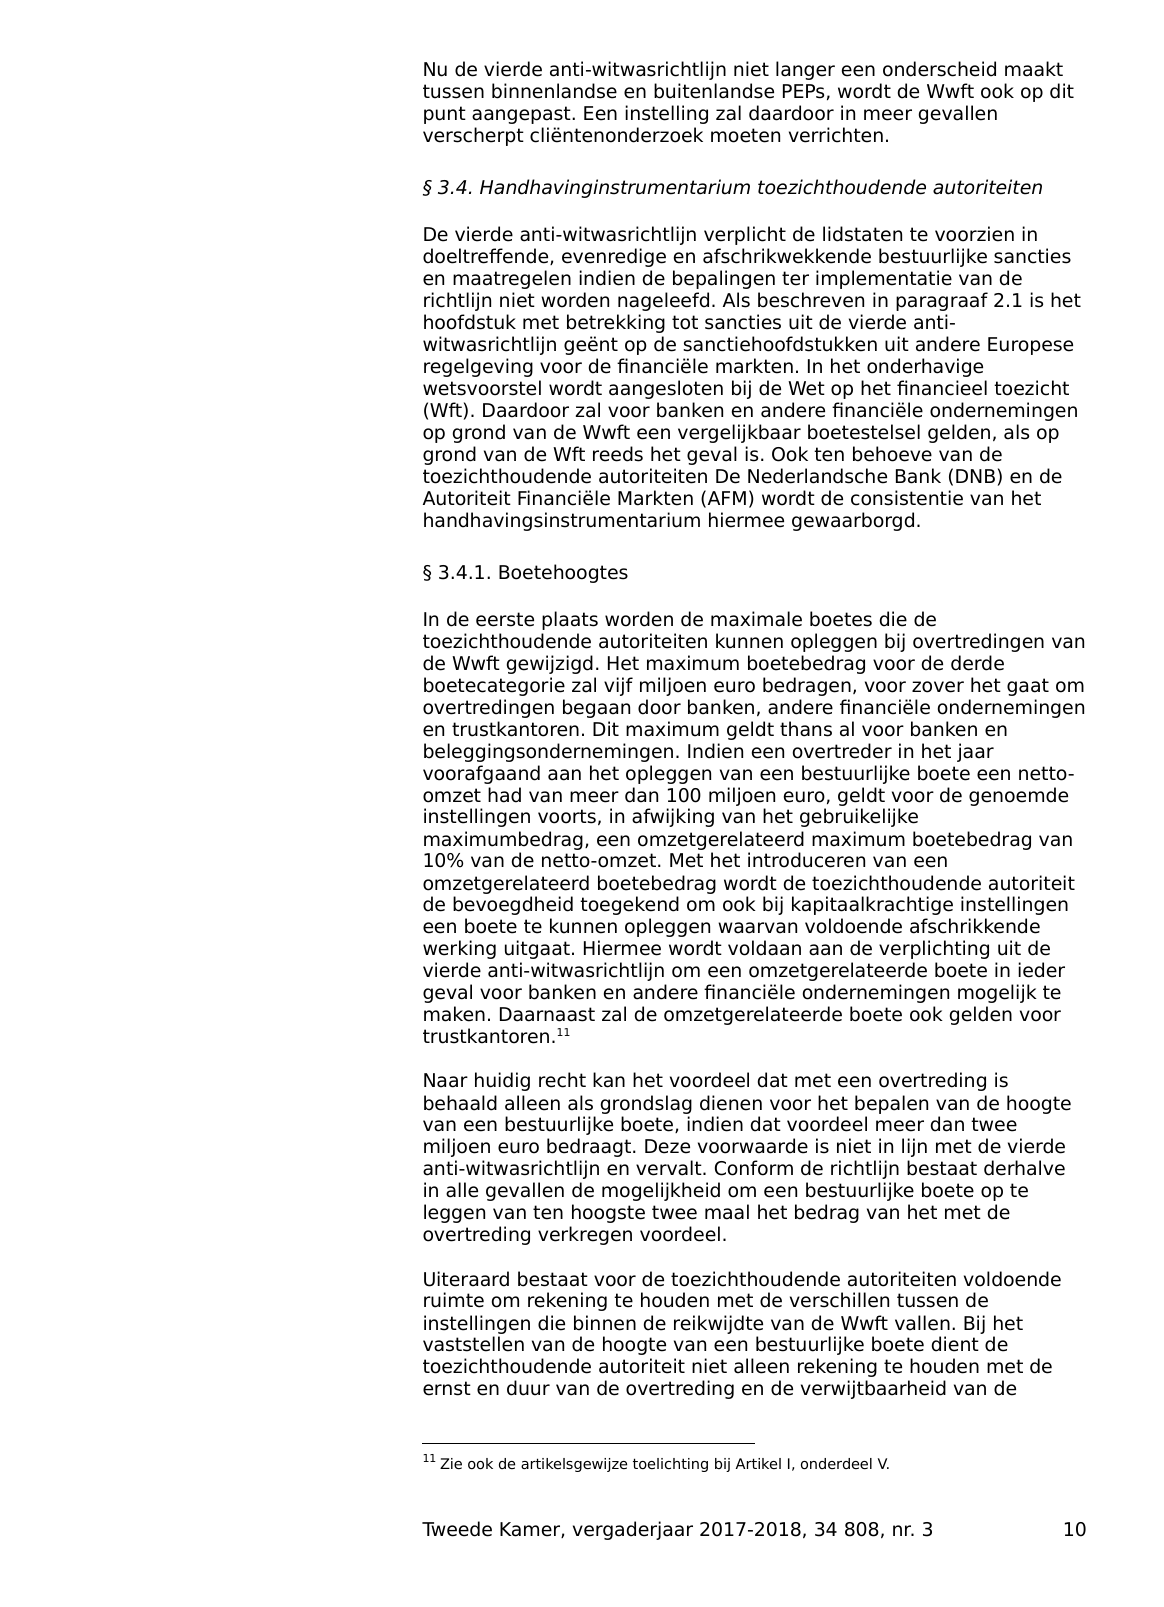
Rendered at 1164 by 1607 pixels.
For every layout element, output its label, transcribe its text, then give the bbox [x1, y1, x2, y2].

subtitle § 3.4. Handhavinginstrumentarium toezichthoudende autoriteiten [422, 177, 1087, 199]
text De vierde anti-witwasrichtlijn verplicht de lidstaten te voorzien in doeltreffende, evenredige en afschrikwekkende bestuurlijke sancties en maatregelen indien de bepalingen ter implementatie van de richtlijn niet worden nageleefd. Als beschreven in paragraaf 2.1 is het hoofdstuk met betrekking tot sancties uit de vierde anti-witwasrichtlijn geënt op de sanctiehoofdstukken uit andere Europese regelgeving voor de financiële markten. In het onderhavige wetsvoorstel wordt aangesloten bij de Wet op het financieel toezicht (Wft). Daardoor zal voor banken en andere financiële ondernemingen op grond van de Wwft een vergelijkbaar boetestelsel gelden, als op grond van de Wft reeds het geval is. Ook ten behoeve van de toezichthoudende autoriteiten De Nederlandsche Bank (DNB) en de Autoriteit Financiële Markten (AFM) wordt de consistentie van het handhavingsinstrumentarium hiermee gewaarborgd. [422, 224, 1087, 532]
text Naar huidig recht kan het voordeel dat met een overtreding is behaald alleen als grondslag dienen voor het bepalen van de hoogte van een bestuurlijke boete, indien dat voordeel meer dan twee miljoen euro bedraagt. Deze voorwaarde is niet in lijn met de vierde anti-witwasrichtlijn en vervalt. Conform de richtlijn bestaat derhalve in alle gevallen de mogelijkheid om een bestuurlijke boete op te leggen van ten hoogste twee maal het bedrag van het met de overtreding verkregen voordeel. [422, 1070, 1087, 1246]
text Zie ook de artikelsgewijze toelichting bij Artikel I, onderdeel V. [422, 1452, 1087, 1474]
subtitle § 3.4.1. Boetehoogtes [422, 562, 1087, 584]
text Uiteraard bestaat voor de toezichthoudende autoriteiten voldoende ruimte om rekening te houden met de verschillen tussen de instellingen die binnen de reikwijdte van de Wwft vallen. Bij het vaststellen van de hoogte van een bestuurlijke boete dient de toezichthoudende autoriteit niet alleen rekening te houden met de ernst en duur van de overtreding en de verwijtbaarheid van de [422, 1268, 1087, 1400]
text Nu de vierde anti-witwasrichtlijn niet langer een onderscheid maakt tussen binnenlandse en buitenlandse PEPs, wordt de Wwft ook op dit punt aangepast. Een instelling zal daardoor in meer gevallen verscherpt cliëntenonderzoek moeten verrichten. [422, 59, 1087, 147]
text In de eerste plaats worden de maximale boetes die de toezichthoudende autoriteiten kunnen opleggen bij overtredingen van de Wwft gewijzigd. Het maximum boetebedrag voor de derde boetecategorie zal vijf miljoen euro bedragen, voor zover het gaat om overtredingen begaan door banken, andere financiële ondernemingen en trustkantoren. Dit maximum geldt thans al voor banken en beleggingsondernemingen. Indien een overtreder in het jaar voorafgaand aan het opleggen van een bestuurlijke boete een netto-omzet had van meer dan 100 miljoen euro, geldt voor de genoemde instellingen voorts, in afwijking van het gebruikelijke maximumbedrag, een omzetgerelateerd maximum boetebedrag van 10% van de netto-omzet. Met het introduceren van een omzetgerelateerd boetebedrag wordt de toezichthoudende autoriteit de bevoegdheid toegekend om ook bij kapitaalkrachtige instellingen een boete te kunnen opleggen waarvan voldoende afschrikkende werking uitgaat. Hiermee wordt voldaan aan de verplichting uit de vierde anti-witwasrichtlijn om een omzetgerelateerde boete in ieder geval voor banken en andere financiële ondernemingen mogelijk te maken. Daarnaast zal de omzetgerelateerde boete ook gelden voor trustkantoren. [422, 609, 1087, 1048]
